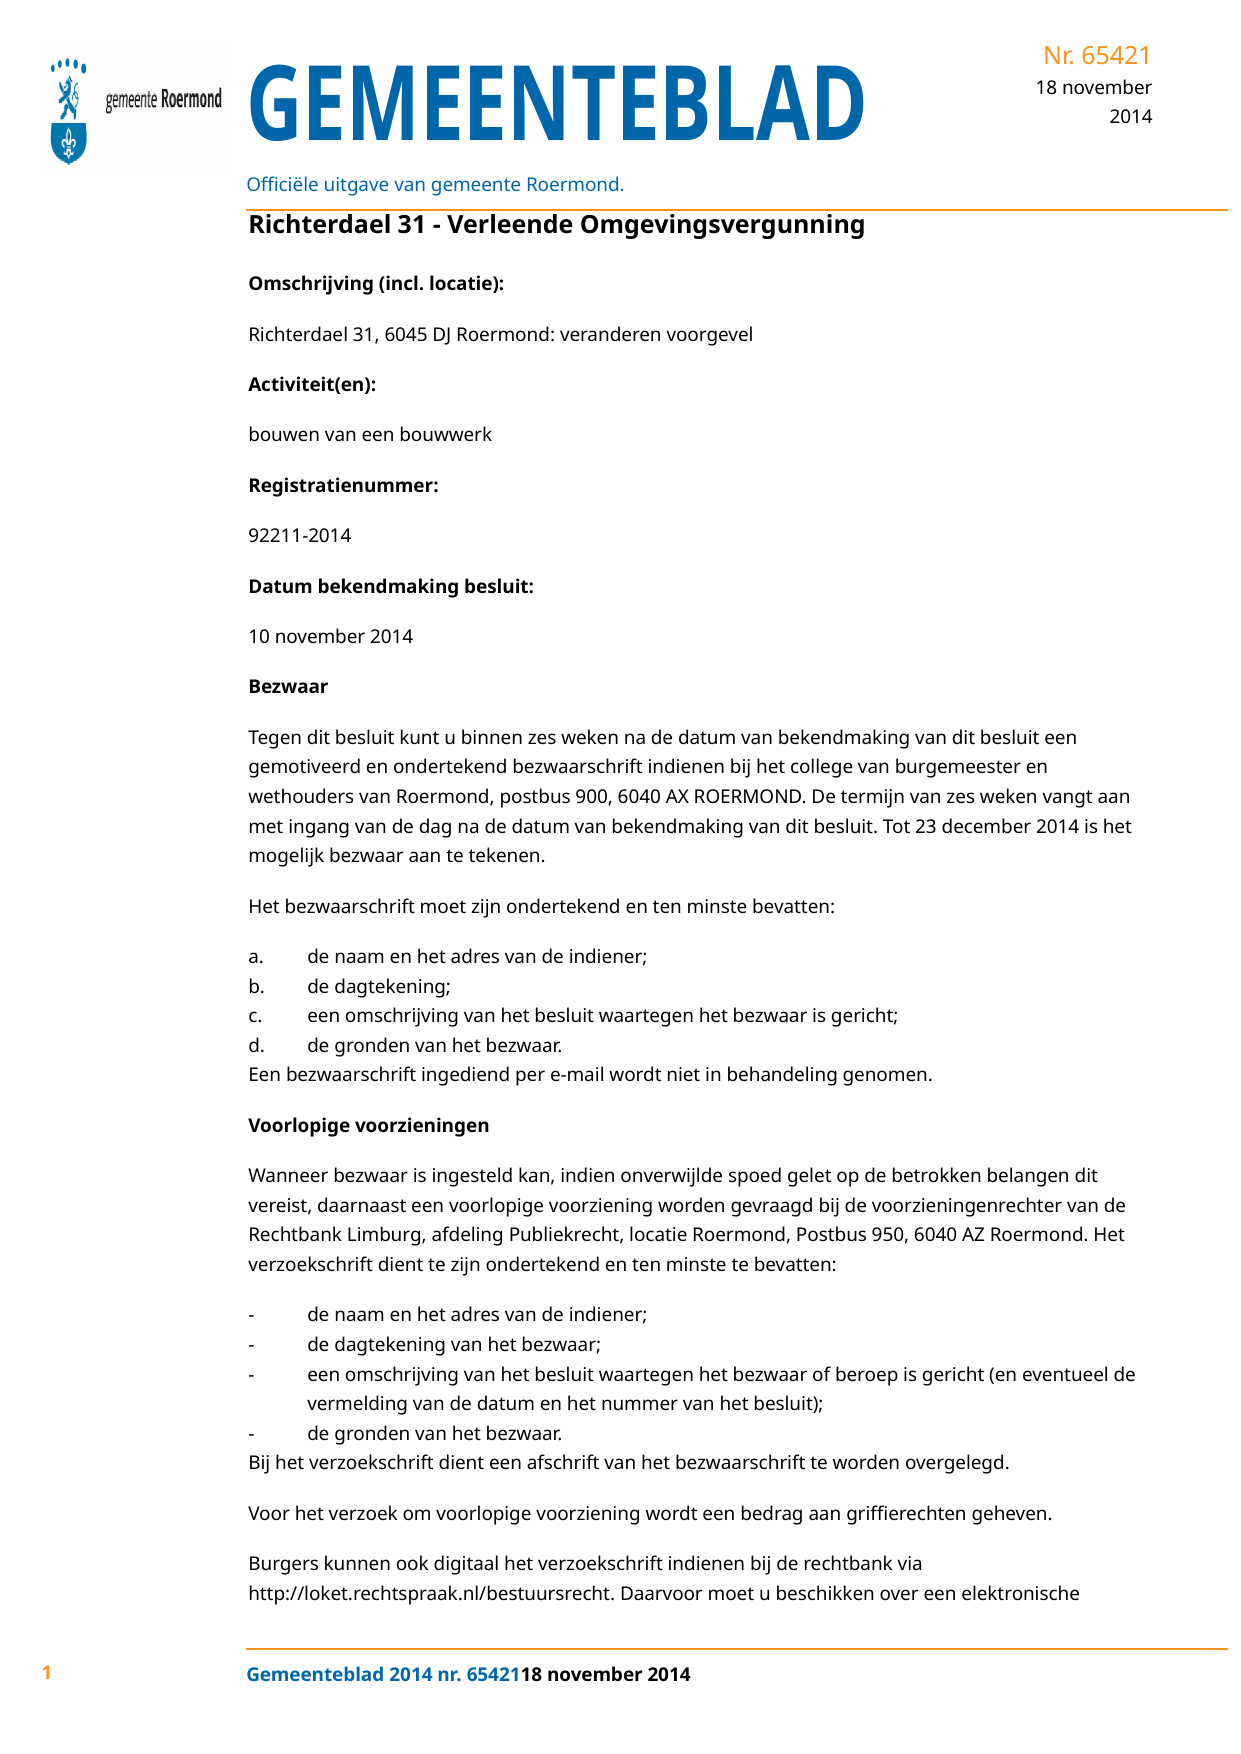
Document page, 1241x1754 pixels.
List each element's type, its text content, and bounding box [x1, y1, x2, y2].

list de dagtekening; [248, 973, 1152, 998]
text Bij het verzoekschrift dient een afschrift van het bezwaarschrift te worden overgelegd. [248, 1449, 1152, 1475]
text Tegen dit besluit kunt u binnen zes weken na de datum van bekendmaking van dit besluit een gemotiveerd en ondertekend bezwaarschrift indienen bij het college van burgemeester en wethouders van Roermond, postbus 900, 6040 AX ROERMOND. De termijn van zes weken vangt aan met ingang van de dag na de datum van bekendmaking van dit besluit. Tot 23 december 2014 is het mogelijk bezwaar aan te tekenen. [248, 724, 1152, 868]
text Activiteit(en): [248, 371, 1152, 397]
list de gronden van het bezwaar. [248, 1032, 1152, 1058]
text bouwen van een bouwwerk [248, 422, 1152, 447]
text 92211-2014 [248, 522, 1152, 548]
text Richterdael 31, 6045 DJ Roermond: veranderen voorgevel [248, 321, 1152, 346]
list de dagtekening van het bezwaar; [248, 1331, 1152, 1357]
text Burgers kunnen ook digitaal het verzoekschrift indienen bij de rechtbank via http://loket.rechtspraak.nl/bestuursrecht. Daarvoor moet u beschikken over een elektronische [248, 1550, 1152, 1606]
text 10 november 2014 [248, 623, 1152, 649]
text Wanneer bezwaar is ingesteld kan, indien onverwijlde spoed gelet op de betrokken belangen dit vereist, daarnaast een voorlopige voorziening worden gevraagd bij de voorzieningenrechter van de Rechtbank Limburg, afdeling Publiekrecht, locatie Roermond, Postbus 950, 6040 AZ Roermond. Het verzoekschrift dient te zijn ondertekend en ten minste te bevatten: [248, 1162, 1152, 1277]
list de gronden van het bezwaar. [248, 1420, 1152, 1446]
text Datum bekendmaking besluit: [248, 573, 1152, 598]
picture [41, 47, 231, 172]
list de naam en het adres van de indiener; [248, 943, 1152, 969]
text Voor het verzoek om voorlopige voorziening wordt een bedrag aan griffierechten geheven. [248, 1500, 1152, 1526]
text Een bezwaarschrift ingediend per e-mail wordt niet in behandeling genomen. [248, 1062, 1152, 1087]
text Richterdael 31 - Verleende Omgevingsvergunning [248, 211, 1152, 241]
list de naam en het adres van de indiener; [248, 1302, 1152, 1327]
text Registratienummer: [248, 472, 1152, 498]
text Voorlopige voorzieningen [248, 1112, 1152, 1138]
text Bezwaar [248, 674, 1152, 699]
text Het bezwaarschrift moet zijn ondertekend en ten minste bevatten: [248, 893, 1152, 918]
text Omschrijving (incl. locatie): [248, 270, 1152, 296]
list een omschrijving van het besluit waartegen het bezwaar of beroep is gericht (en eventueel de vermelding van de datum en het nummer van het besluit); [248, 1361, 1152, 1416]
list een omschrijving van het besluit waartegen het bezwaar is gericht; [248, 1002, 1152, 1028]
